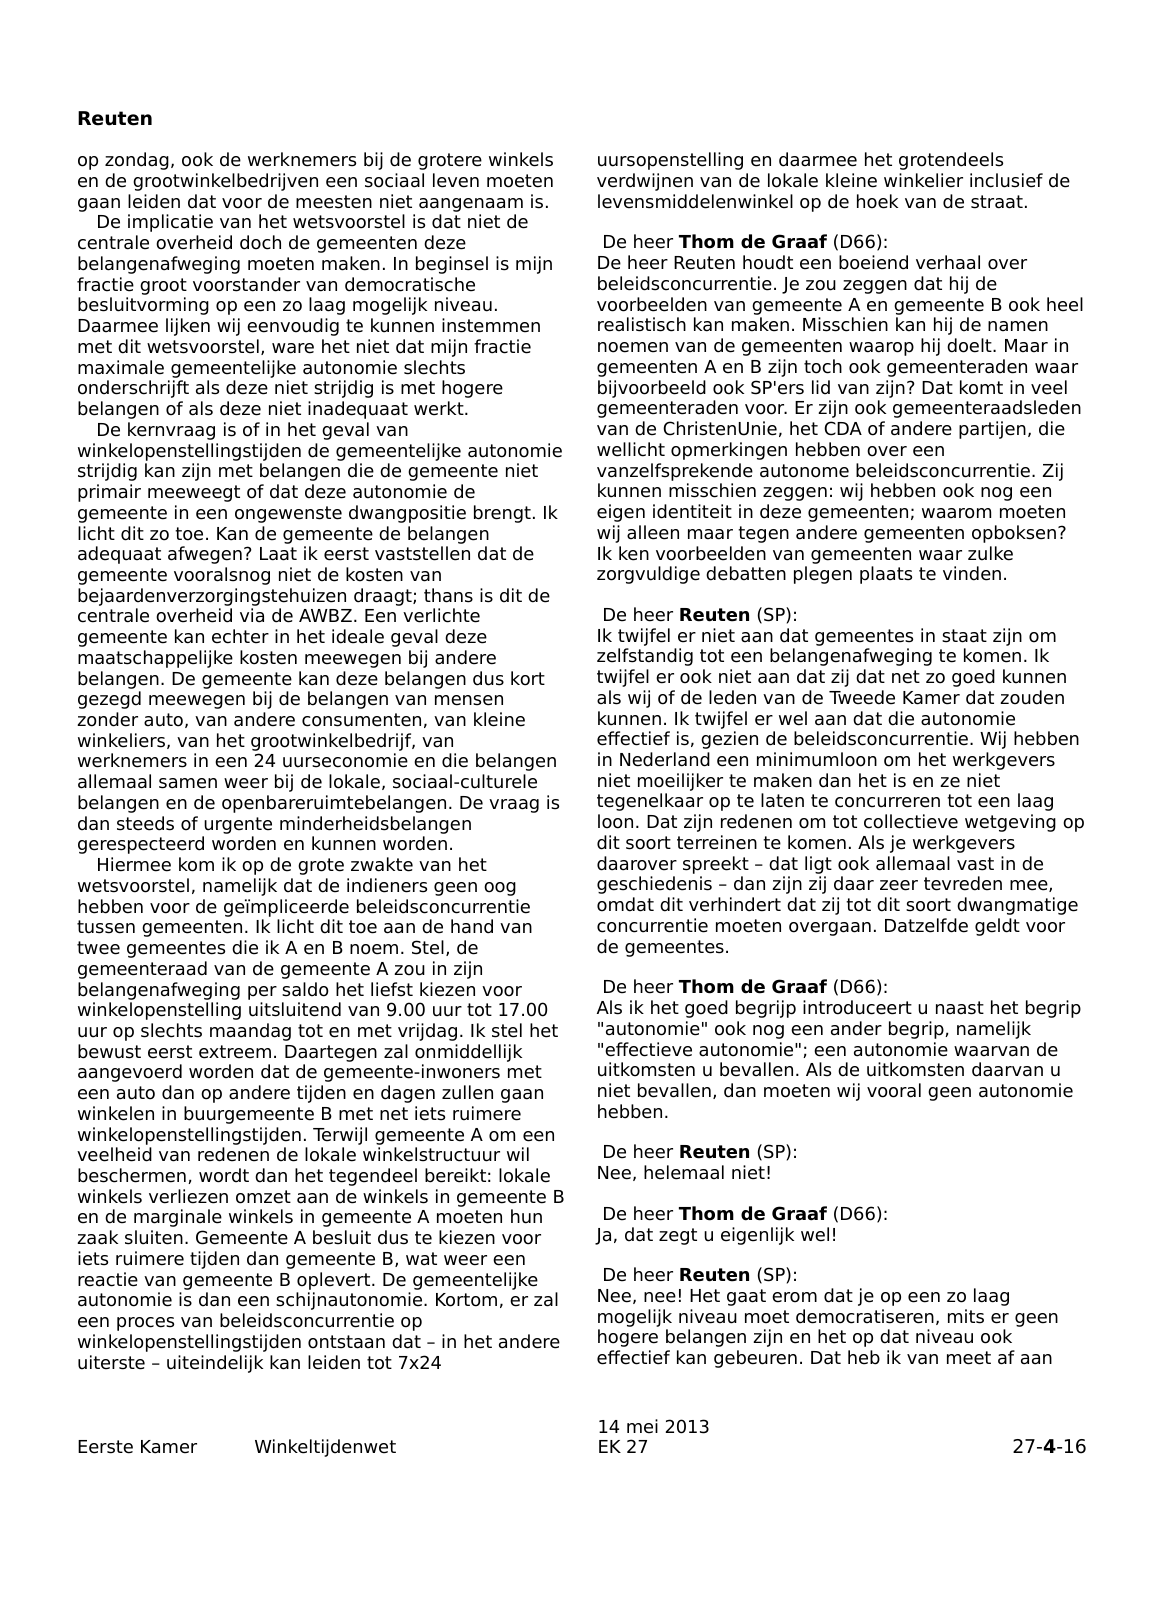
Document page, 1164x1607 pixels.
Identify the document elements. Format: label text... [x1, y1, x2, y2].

text De heer Reuten (SP): [596, 605, 1087, 626]
text Ja, dat zegt u eigenlijk wel! [596, 1224, 1087, 1245]
text De kernvraag is of in het geval van winkelopenstellingstijden de gemeentelijke autonomie strijdig kan zijn met belangen die de gemeente niet primair meeweegt of dat deze autonomie de gemeente in een ongewenste dwangpositie brengt. Ik licht dit zo toe. Kan de gemeente de belangen adequaat afwegen? Laat ik eerst vaststellen dat de gemeente vooralsnog niet de kosten van bejaardenverzorgingstehuizen draagt; thans is dit de centrale overheid via de AWBZ. Een verlichte gemeente kan echter in het ideale geval deze maatschappelijke kosten meewegen bij andere belangen. De gemeente kan deze belangen dus kort gezegd meewegen bij de belangen van mensen zonder auto, van andere consumenten, van kleine winkeliers, van het grootwinkelbedrijf, van werknemers in een 24 uurseconomie en die belangen allemaal samen weer bij de lokale, sociaal-culturele belangen en de openbareruimtebelangen. De vraag is dan steeds of urgente minderheidsbelangen gerespecteerd worden en kunnen worden. [77, 420, 567, 855]
text De heer Thom de Graaf (D66): [596, 977, 1087, 998]
text De implicatie van het wetsvoorstel is dat niet de centrale overheid doch de gemeenten deze belangenafweging moeten maken. In beginsel is mijn fractie groot voorstander van democratische besluitvorming op een zo laag mogelijk niveau. Daarmee lijken wij eenvoudig te kunnen instemmen met dit wetsvoorstel, ware het niet dat mijn fractie maximale gemeentelijke autonomie slechts onderschrijft als deze niet strijdig is met hogere belangen of als deze niet inadequaat werkt. [77, 212, 567, 420]
text Als ik het goed begrijp introduceert u naast het begrip "autonomie" ook nog een ander begrip, namelijk "effectieve autonomie"; een autonomie waarvan de uitkomsten u bevallen. Als de uitkomsten daarvan u niet bevallen, dan moeten wij vooral geen autonomie hebben. [596, 998, 1087, 1122]
text De heer Reuten houdt een boeiend verhaal over beleidsconcurrentie. Je zou zeggen dat hij de voorbeelden van gemeente A en gemeente B ook heel realistisch kan maken. Misschien kan hij de namen noemen van de gemeenten waarop hij doelt. Maar in gemeenten A en B zijn toch ook gemeenteraden waar bijvoorbeeld ook SP'ers lid van zijn? Dat komt in veel gemeenteraden voor. Er zijn ook gemeenteraadsleden van de ChristenUnie, het CDA of andere partijen, die wellicht opmerkingen hebben over een vanzelfsprekende autonome beleidsconcurrentie. Zij kunnen misschien zeggen: wij hebben ook nog een eigen identiteit in deze gemeenten; waarom moeten wij alleen maar tegen andere gemeenten opboksen? Ik ken voorbeelden van gemeenten waar zulke zorgvuldige debatten plegen plaats te vinden. [596, 253, 1087, 585]
text op zondag, ook de werknemers bij de grotere winkels en de grootwinkelbedrijven een sociaal leven moeten gaan leiden dat voor de meesten niet aangenaam is. [77, 150, 567, 212]
text De heer Reuten (SP): [596, 1265, 1087, 1286]
text De heer Reuten (SP): [596, 1142, 1087, 1163]
text Hiermee kom ik op de grote zwakte van het wetsvoorstel, namelijk dat de indieners geen oog hebben voor de geïmpliceerde beleidsconcurrentie tussen gemeenten. Ik licht dit toe aan de hand van twee gemeentes die ik A en B noem. Stel, de gemeenteraad van de gemeente A zou in zijn belangenafweging per saldo het liefst kiezen voor winkelopenstelling uitsluitend van 9.00 uur tot 17.00 uur op slechts maandag tot en met vrijdag. Ik stel het bewust eerst extreem. Daartegen zal onmiddellijk aangevoerd worden dat de gemeente-inwoners met een auto dan op andere tijden en dagen zullen gaan winkelen in buurgemeente B met net iets ruimere winkelopenstellingstijden. Terwijl gemeente A om een veelheid van redenen de lokale winkelstructuur wil beschermen, wordt dan het tegendeel bereikt: lokale winkels verliezen omzet aan de winkels in gemeente B en de marginale winkels in gemeente A moeten hun zaak sluiten. Gemeente A besluit dus te kiezen voor iets ruimere tijden dan gemeente B, wat weer een reactie van gemeente B oplevert. De gemeentelijke autonomie is dan een schijnautonomie. Kortom, er zal een proces van beleidsconcurrentie op winkelopenstellingstijden ontstaan dat – in het andere uiterste – uiteindelijk kan leiden tot 7x24 [77, 855, 567, 1373]
text De heer Thom de Graaf (D66): [596, 232, 1087, 253]
text Nee, nee! Het gaat erom dat je op een zo laag mogelijk niveau moet democratiseren, mits er geen hogere belangen zijn en het op dat niveau ook effectief kan gebeuren. Dat heb ik van meet af aan [596, 1286, 1087, 1369]
text uursopenstelling en daarmee het grotendeels verdwijnen van de lokale kleine winkelier inclusief de levensmiddelenwinkel op de hoek van de straat. [596, 150, 1087, 212]
text Nee, helemaal niet! [596, 1163, 1087, 1184]
text Ik twijfel er niet aan dat gemeentes in staat zijn om zelfstandig tot een belangenafweging te komen. Ik twijfel er ook niet aan dat zij dat net zo goed kunnen als wij of de leden van de Tweede Kamer dat zouden kunnen. Ik twijfel er wel aan dat die autonomie effectief is, gezien de beleidsconcurrentie. Wij hebben in Nederland een minimumloon om het werkgevers niet moeilijker te maken dan het is en ze niet tegenelkaar op te laten te concurreren tot een laag loon. Dat zijn redenen om tot collectieve wetgeving op dit soort terreinen te komen. Als je werkgevers daarover spreekt – dat ligt ook allemaal vast in de geschiedenis – dan zijn zij daar zeer tevreden mee, omdat dit verhindert dat zij tot dit soort dwangmatige concurrentie moeten overgaan. Datzelfde geldt voor de gemeentes. [596, 626, 1087, 957]
text De heer Thom de Graaf (D66): [596, 1204, 1087, 1224]
